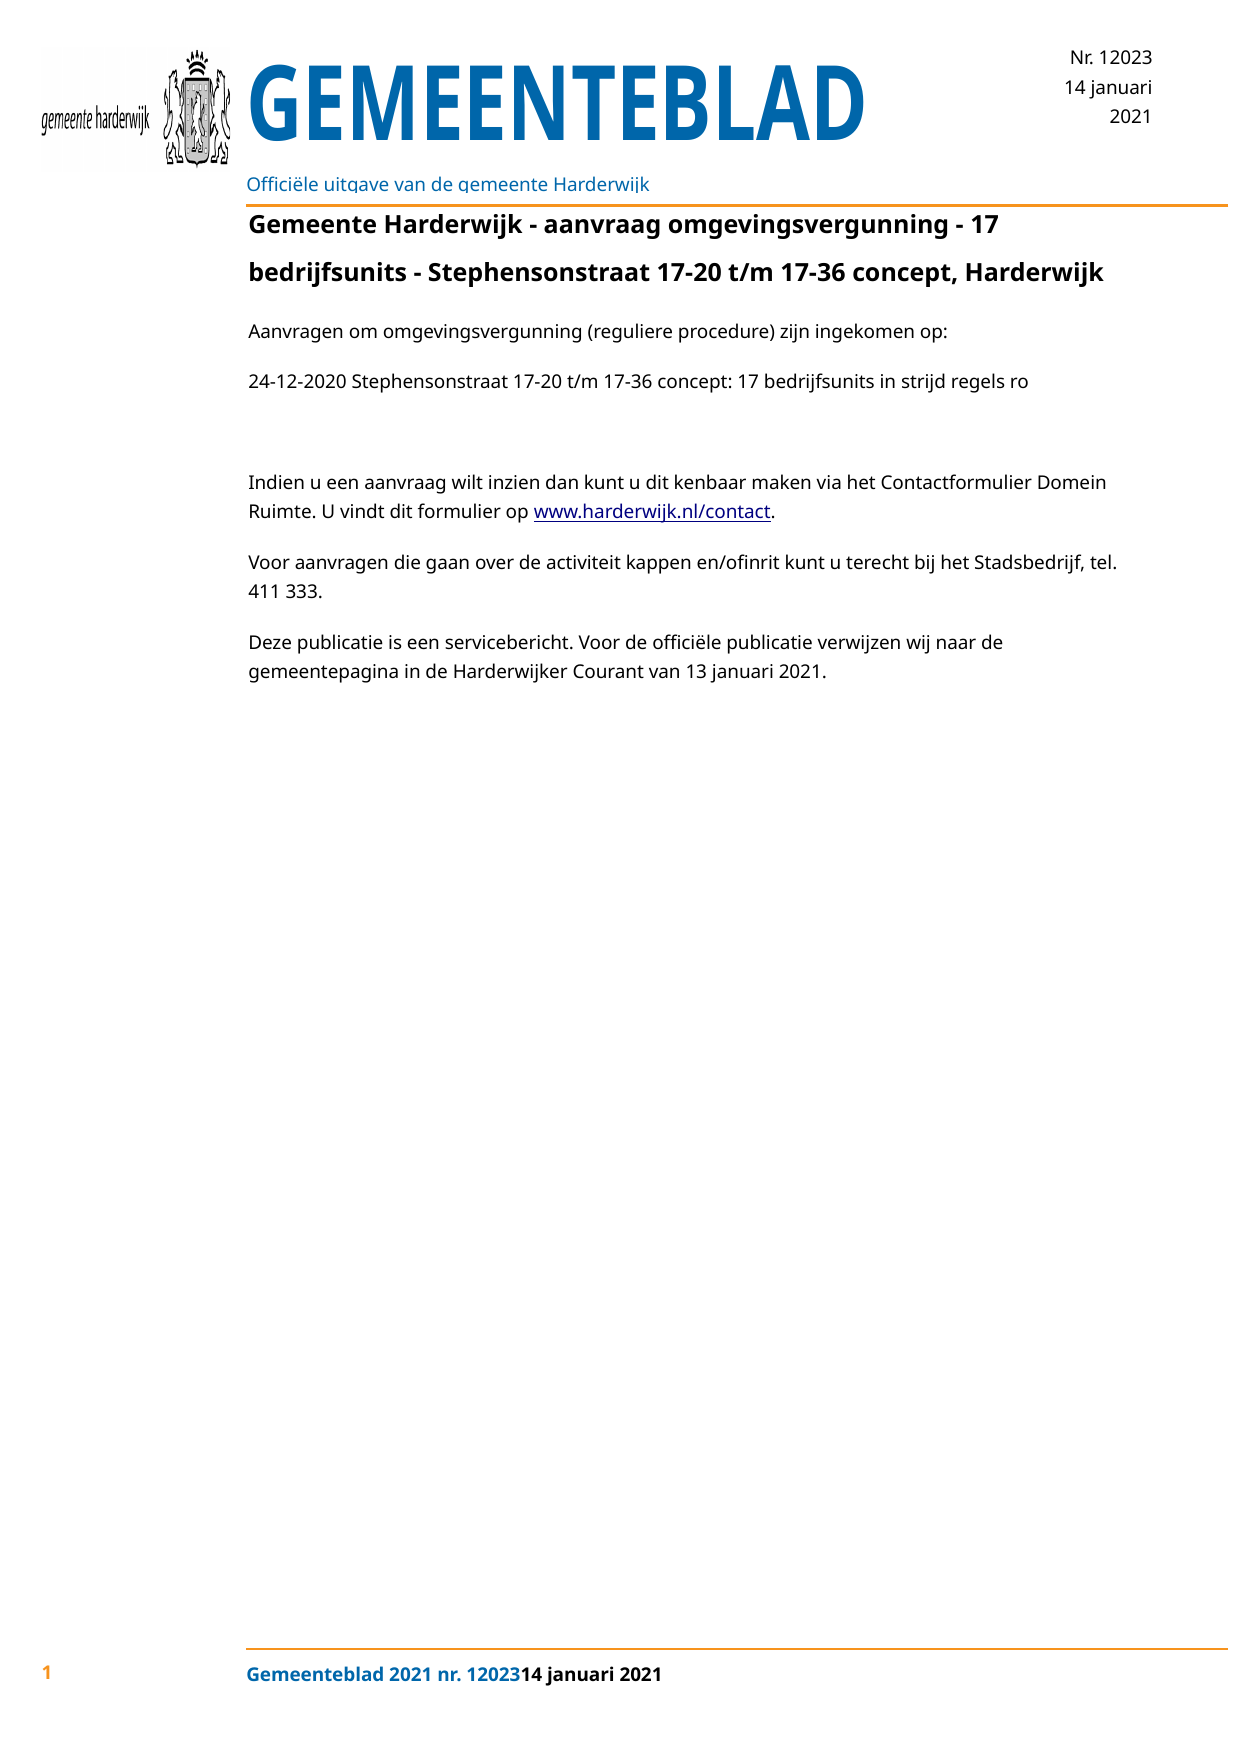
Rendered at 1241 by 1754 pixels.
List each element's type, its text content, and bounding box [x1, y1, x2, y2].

text Indien u een aanvraag wilt inzien dan kunt u dit kenbaar maken via het Contactformulier Domein Ruimte. U vindt dit formulier op www.harderwijk.nl/contact. [248, 469, 1152, 524]
text Voor aanvragen die gaan over de activiteit kappen en/ofinrit kunt u terecht bij het Stadsbedrijf, tel. 411 333. [248, 549, 1152, 604]
text 24-12-2020 Stephensonstraat 17-20 t/m 17-36 concept: 17 bedrijfsunits in strijd regels ro [248, 368, 1152, 394]
text Aanvragen om omgevingsvergunning (reguliere procedure) zijn ingekomen op: [248, 318, 1152, 344]
text Deze publicatie is een servicebericht. Voor de officiële publicatie verwijzen wij naar de gemeentepagina in de Harderwijker Courant van 13 januari 2021. [248, 629, 1152, 684]
picture [41, 47, 231, 172]
text Gemeente Harderwijk - aanvraag omgevingsvergunning - 17 bedrijfsunits - Stephensonstraat 17-20 t/m 17-36 concept, Harderwijk [248, 207, 1152, 288]
